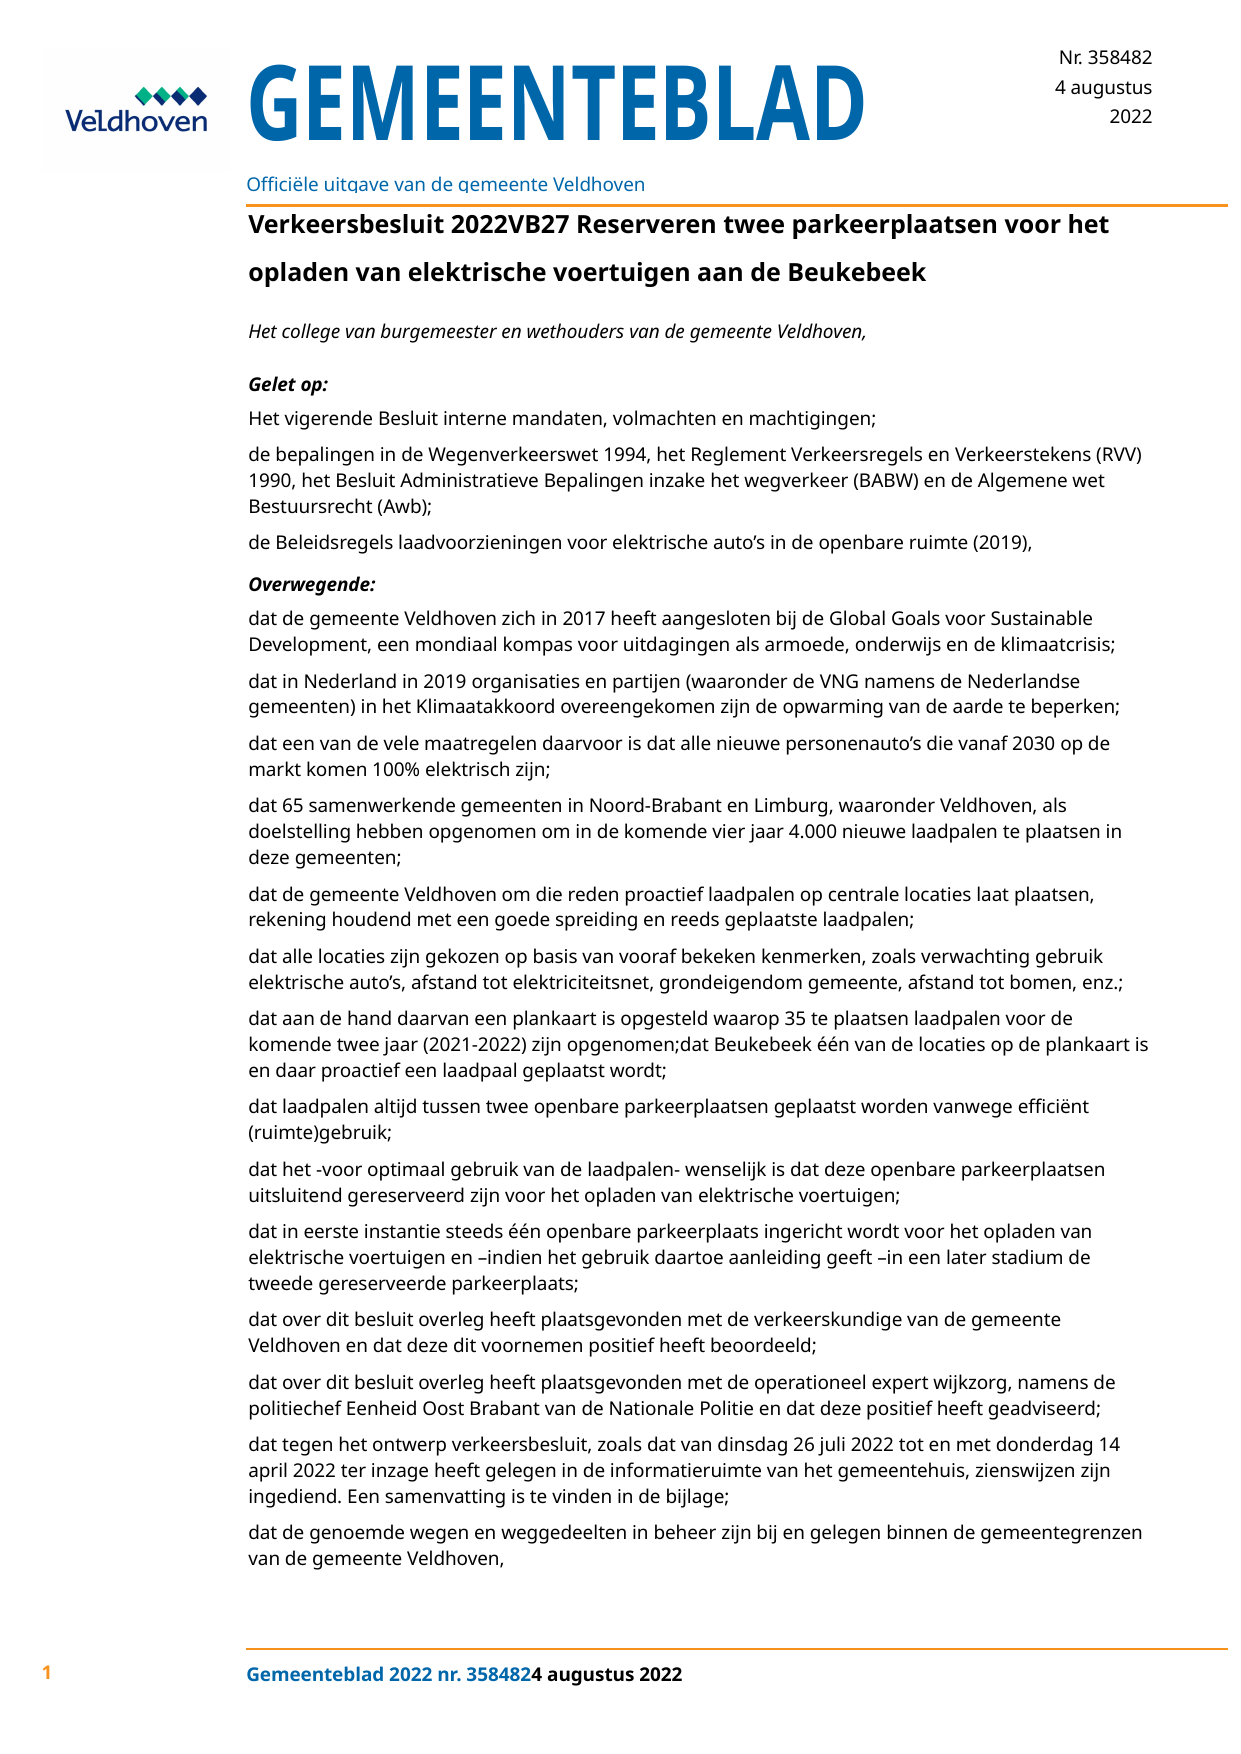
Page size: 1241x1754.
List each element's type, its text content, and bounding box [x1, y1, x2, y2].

text Het college van burgemeester en wethouders van de gemeente Veldhoven, [248, 318, 1152, 344]
text Overwegende: [248, 571, 1152, 597]
text dat over dit besluit overleg heeft plaatsgevonden met de verkeerskundige van de gemeente Veldhoven en dat deze dit voornemen positief heeft beoordeeld; [248, 1307, 1152, 1358]
text dat het -voor optimaal gebruik van de laadpalen- wenselijk is dat deze openbare parkeerplaatsen uitsluitend gereserveerd zijn voor het opladen van elektrische voertuigen; [248, 1156, 1152, 1208]
text Verkeersbesluit 2022VB27 Reserveren twee parkeerplaatsen voor het opladen van elektrische voertuigen aan de Beukebeek [248, 207, 1152, 288]
text de Beleidsregels laadvoorzieningen voor elektrische auto’s in de openbare ruimte (2019), [248, 529, 1152, 555]
text dat tegen het ontwerp verkeersbesluit, zoals dat van dinsdag 26 juli 2022 tot en met donderdag 14 april 2022 ter inzage heeft gelegen in de informatieruimte van het gemeentehuis, zienswijzen zijn ingediend. Een samenvatting is te vinden in de bijlage; [248, 1431, 1152, 1509]
text dat 65 samenwerkende gemeenten in Noord-Brabant en Limburg, waaronder Veldhoven, als doelstelling hebben opgenomen om in de komende vier jaar 4.000 nieuwe laadpalen te plaatsen in deze gemeenten; [248, 793, 1152, 870]
text dat in eerste instantie steeds één openbare parkeerplaats ingericht wordt voor het opladen van elektrische voertuigen en –indien het gebruik daartoe aanleiding geeft –in een later stadium de tweede gereserveerde parkeerplaats; [248, 1218, 1152, 1296]
text Gelet op: [248, 371, 1152, 396]
text dat aan de hand daarvan een plankaart is opgesteld waarop 35 te plaatsen laadpalen voor de komende twee jaar (2021-2022) zijn opgenomen;dat Beukebeek één van de locaties op de plankaart is en daar proactief een laadpaal geplaatst wordt; [248, 1006, 1152, 1083]
text de bepalingen in de Wegenverkeerswet 1994, het Reglement Verkeersregels en Verkeerstekens (RVV) 1990, het Besluit Administratieve Bepalingen inzake het wegverkeer (BABW) en de Algemene wet Bestuursrecht (Awb); [248, 441, 1152, 519]
picture [41, 47, 231, 172]
text dat de genoemde wegen en weggedeelten in beheer zijn bij en gelegen binnen de gemeentegrenzen van de gemeente Veldhoven, [248, 1519, 1152, 1571]
text Het vigerende Besluit interne mandaten, volmachten en machtigingen; [248, 405, 1152, 431]
text dat in Nederland in 2019 organisaties en partijen (waaronder de VNG namens de Nederlandse gemeenten) in het Klimaatakkoord overeengekomen zijn de opwarming van de aarde te beperken; [248, 668, 1152, 719]
text dat de gemeente Veldhoven zich in 2017 heeft aangesloten bij de Global Goals voor Sustainable Development, een mondiaal kompas voor uitdagingen als armoede, onderwijs en de klimaatcrisis; [248, 606, 1152, 657]
text dat over dit besluit overleg heeft plaatsgevonden met de operationeel expert wijkzorg, namens de politiechef Eenheid Oost Brabant van de Nationale Politie en dat deze positief heeft geadviseerd; [248, 1369, 1152, 1421]
text dat de gemeente Veldhoven om die reden proactief laadpalen op centrale locaties laat plaatsen, rekening houdend met een goede spreiding en reeds geplaatste laadpalen; [248, 881, 1152, 932]
text dat laadpalen altijd tussen twee openbare parkeerplaatsen geplaatst worden vanwege efficiënt (ruimte)gebruik; [248, 1094, 1152, 1145]
text dat een van de vele maatregelen daarvoor is dat alle nieuwe personenauto’s die vanaf 2030 op de markt komen 100% elektrisch zijn; [248, 730, 1152, 782]
text dat alle locaties zijn gekozen op basis van vooraf bekeken kenmerken, zoals verwachting gebruik elektrische auto’s, afstand tot elektriciteitsnet, grondeigendom gemeente, afstand tot bomen, enz.; [248, 943, 1152, 995]
